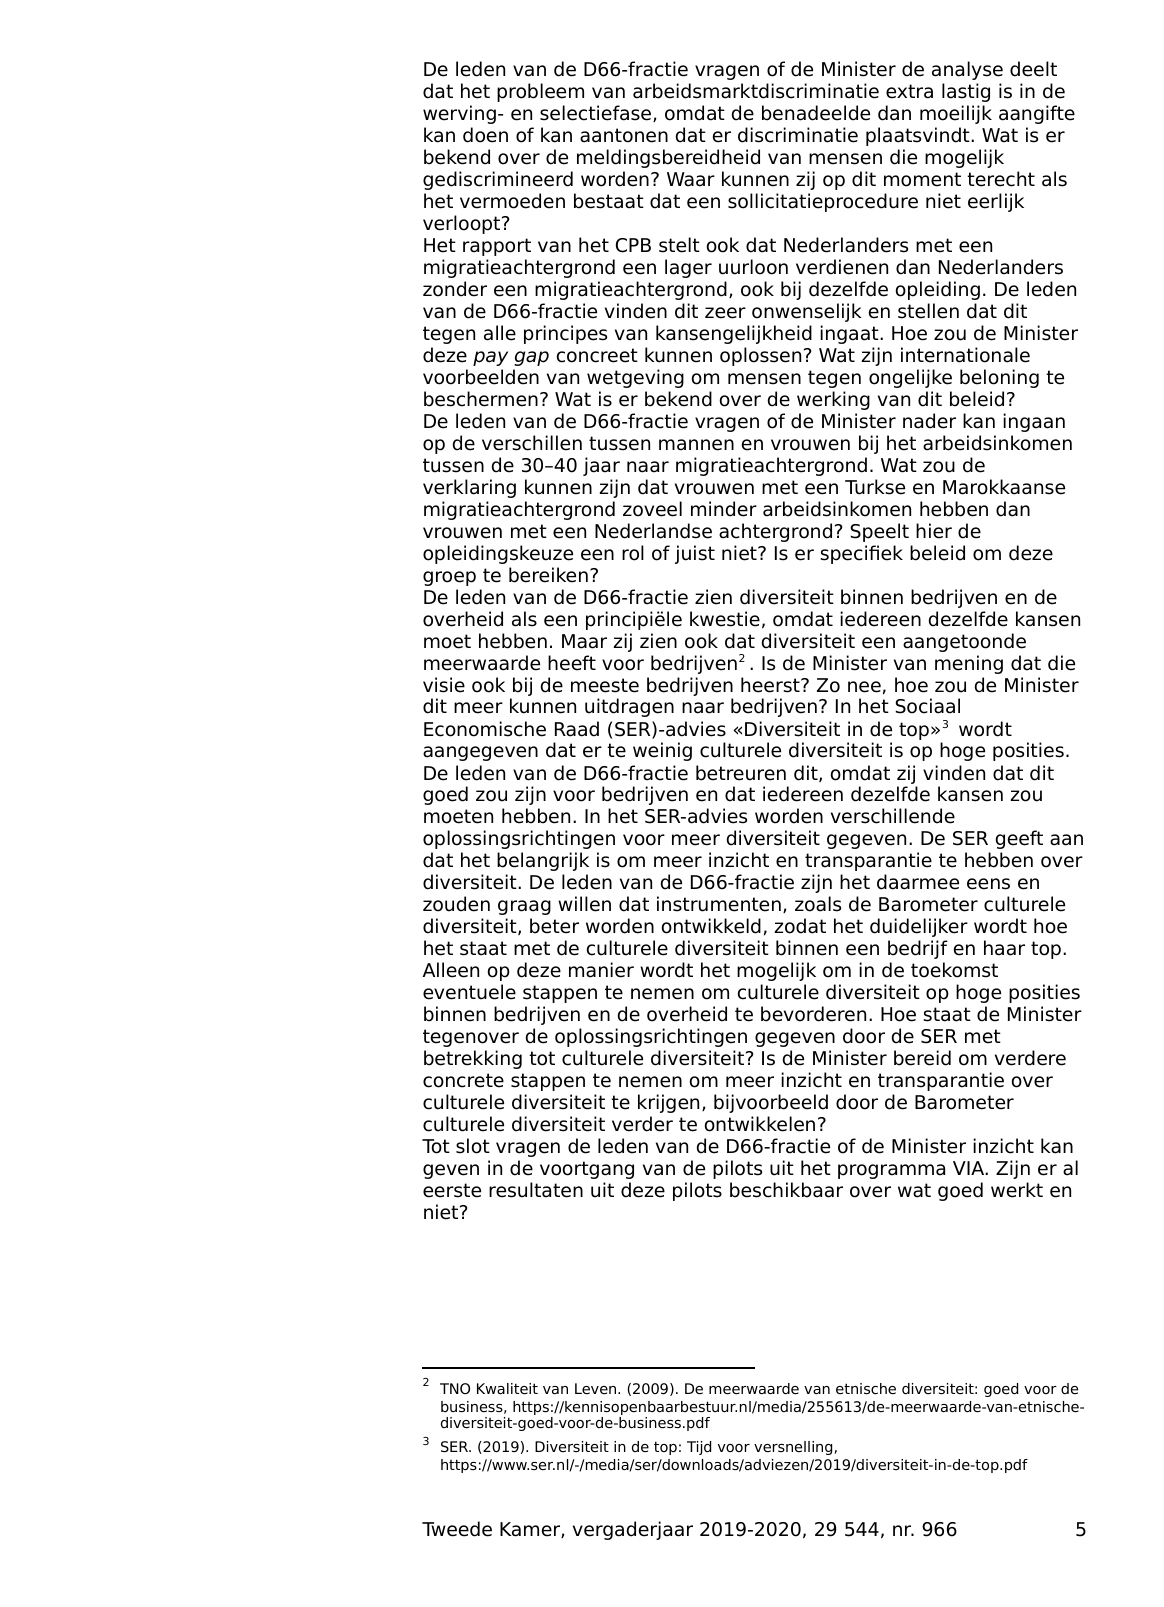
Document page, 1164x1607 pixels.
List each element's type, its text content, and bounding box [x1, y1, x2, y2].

text SER. (2019). Diversiteit in de top: Tijd voor versnelling, https://www.ser.nl/-/media/ser/downloads/adviezen/2019/diversiteit-in-de-top.pdf [422, 1435, 1087, 1474]
text Het rapport van het CPB stelt ook dat Nederlanders met een migratieachtergrond een lager uurloon verdienen dan Nederlanders zonder een migratieachtergrond, ook bij dezelfde opleiding. De leden van de D66-fractie vinden dit zeer onwenselijk en stellen dat dit tegen alle principes van kansengelijkheid ingaat. Hoe zou de Minister deze pay gap concreet kunnen oplossen? Wat zijn internationale voorbeelden van wetgeving om mensen tegen ongelijke beloning te beschermen? Wat is er bekend over de werking van dit beleid? [422, 235, 1087, 411]
text Tot slot vragen de leden van de D66-fractie of de Minister inzicht kan geven in de voortgang van de pilots uit het programma VIA. Zijn er al eerste resultaten uit deze pilots beschikbaar over wat goed werkt en niet? [422, 1136, 1087, 1224]
text De leden van de D66-fractie vragen of de Minister nader kan ingaan op de verschillen tussen mannen en vrouwen bij het arbeidsinkomen tussen de 30–40 jaar naar migratieachtergrond. Wat zou de verklaring kunnen zijn dat vrouwen met een Turkse en Marokkaanse migratieachtergrond zoveel minder arbeidsinkomen hebben dan vrouwen met een Nederlandse achtergrond? Speelt hier de opleidingskeuze een rol of juist niet? Is er specifiek beleid om deze groep te bereiken? [422, 411, 1087, 587]
text De leden van de D66-fractie vragen of de Minister de analyse deelt dat het probleem van arbeidsmarktdiscriminatie extra lastig is in de werving- en selectiefase, omdat de benadeelde dan moeilijk aangifte kan doen of kan aantonen dat er discriminatie plaatsvindt. Wat is er bekend over de meldingsbereidheid van mensen die mogelijk gediscrimineerd worden? Waar kunnen zij op dit moment terecht als het vermoeden bestaat dat een sollicitatieprocedure niet eerlijk verloopt? [422, 59, 1087, 235]
text De leden van de D66-fractie zien diversiteit binnen bedrijven en de overheid als een principiële kwestie, omdat iedereen dezelfde kansen moet hebben. Maar zij zien ook dat diversiteit een aangetoonde meerwaarde heeft voor bedrijven. Is de Minister van mening dat die visie ook bij de meeste bedrijven heerst? Zo nee, hoe zou de Minister dit meer kunnen uitdragen naar bedrijven? In het Sociaal Economische Raad (SER)-advies «Diversiteit in de top» wordt aangegeven dat er te weinig culturele diversiteit is op hoge posities. De leden van de D66-fractie betreuren dit, omdat zij vinden dat dit goed zou zijn voor bedrijven en dat iedereen dezelfde kansen zou moeten hebben. In het SER-advies worden verschillende oplossingsrichtingen voor meer diversiteit gegeven. De SER geeft aan dat het belangrijk is om meer inzicht en transparantie te hebben over diversiteit. De leden van de D66-fractie zijn het daarmee eens en zouden graag willen dat instrumenten, zoals de Barometer culturele diversiteit, beter worden ontwikkeld, zodat het duidelijker wordt hoe het staat met de culturele diversiteit binnen een bedrijf en haar top. Alleen op deze manier wordt het mogelijk om in de toekomst eventuele stappen te nemen om culturele diversiteit op hoge posities binnen bedrijven en de overheid te bevorderen. Hoe staat de Minister tegenover de oplossingsrichtingen gegeven door de SER met betrekking tot culturele diversiteit? Is de Minister bereid om verdere concrete stappen te nemen om meer inzicht en transparantie over culturele diversiteit te krijgen, bijvoorbeeld door de Barometer culturele diversiteit verder te ontwikkelen? [422, 587, 1087, 1136]
text TNO Kwaliteit van Leven. (2009). De meerwaarde van etnische diversiteit: goed voor de business, https://kennisopenbaarbestuur.nl/media/255613/de-meerwaarde-van-etnische-diversiteit-goed-voor-de-business.pdf [422, 1377, 1087, 1432]
